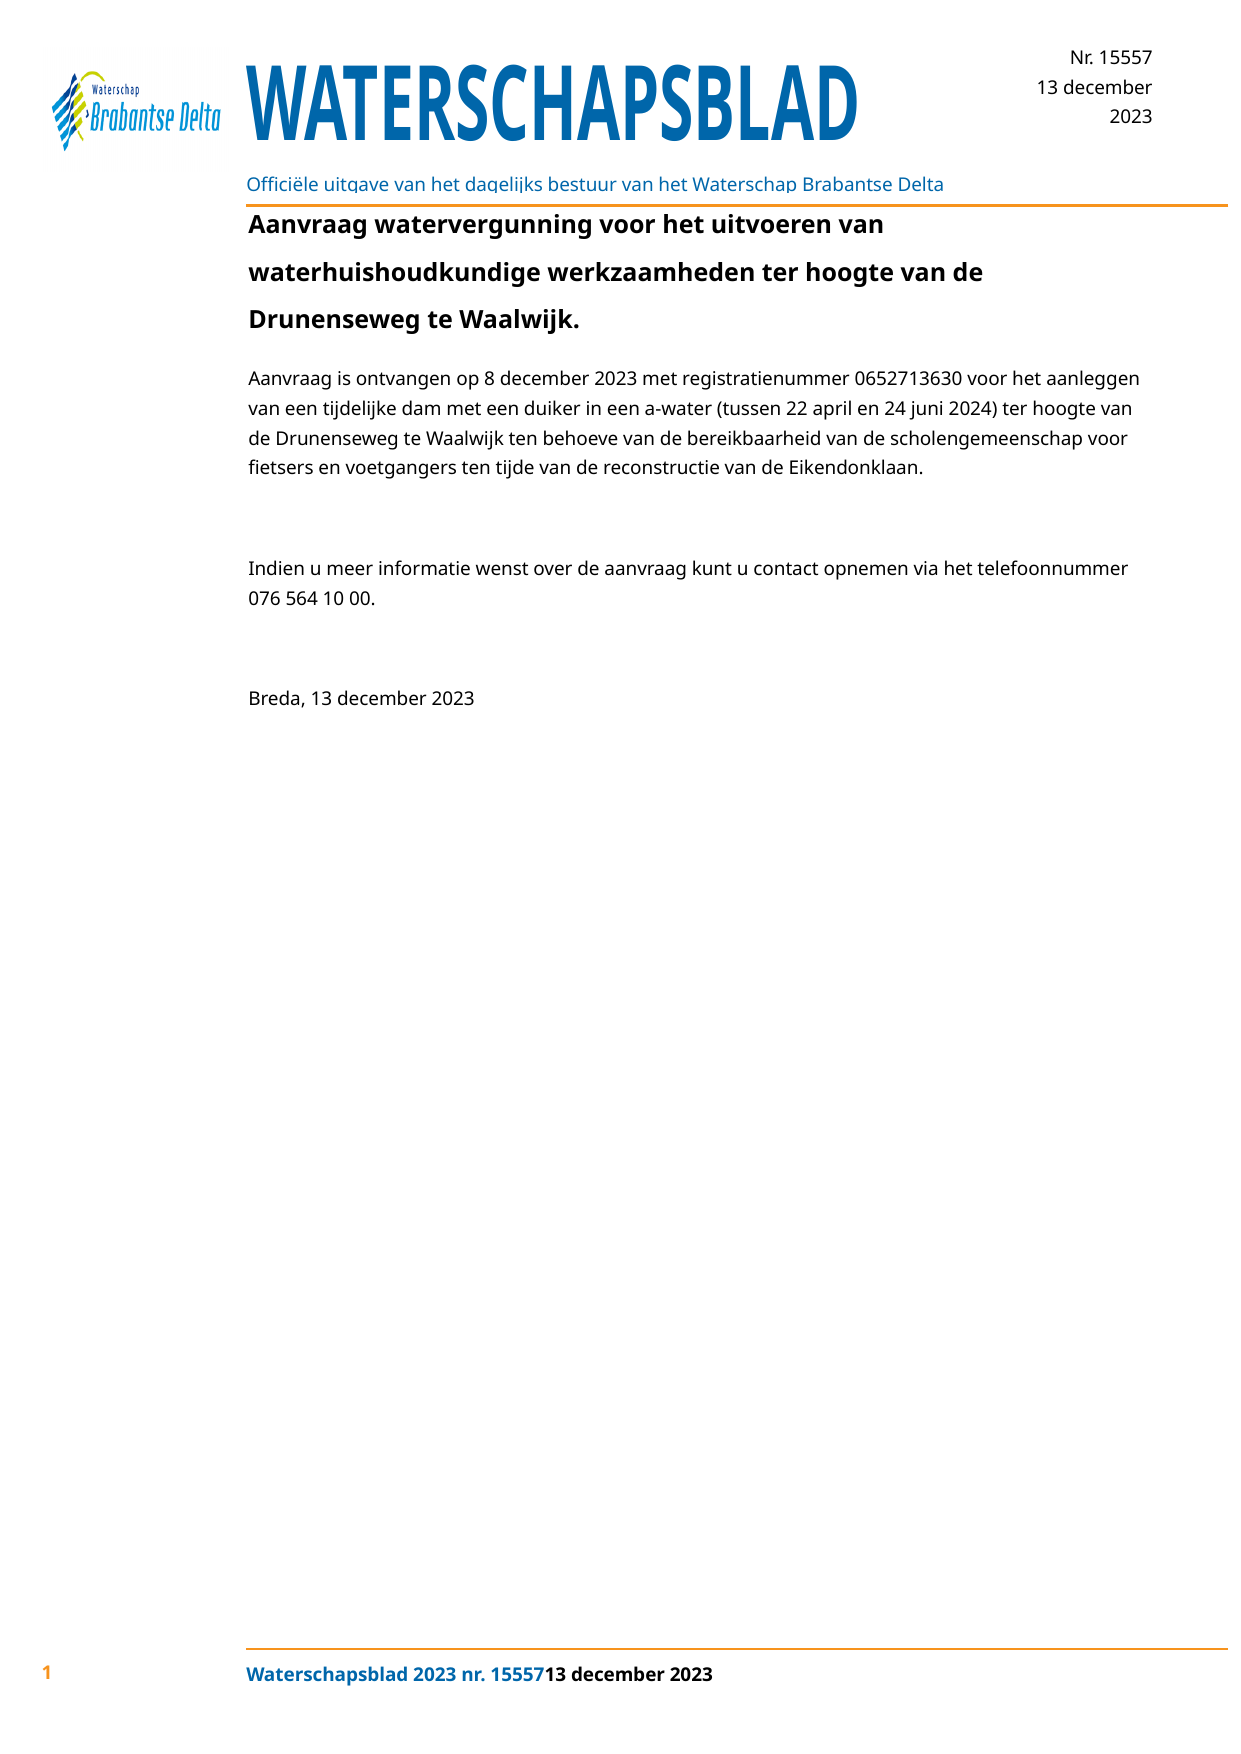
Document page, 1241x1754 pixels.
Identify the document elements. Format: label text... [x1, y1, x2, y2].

text Breda, 13 december 2023 [248, 686, 1152, 711]
text Aanvraag is ontvangen op 8 december 2023 met registratienummer 0652713630 voor het aanleggen van een tijdelijke dam met een duiker in een a-water (tussen 22 april en 24 juni 2024) ter hoogte van de Drunenseweg te Waalwijk ten behoeve van de bereikbaarheid van de scholengemeenschap voor fietsers en voetgangers ten tijde van de reconstructie van de Eikendonklaan. [248, 366, 1152, 480]
text Indien u meer informatie wenst over de aanvraag kunt u contact opnemen via het telefoonnummer 076 564 10 00. [248, 555, 1152, 610]
text Aanvraag watervergunning voor het uitvoeren van waterhuishoudkundige werkzaamheden ter hoogte van de Drunenseweg te Waalwijk. [248, 207, 1152, 336]
picture [41, 47, 231, 172]
